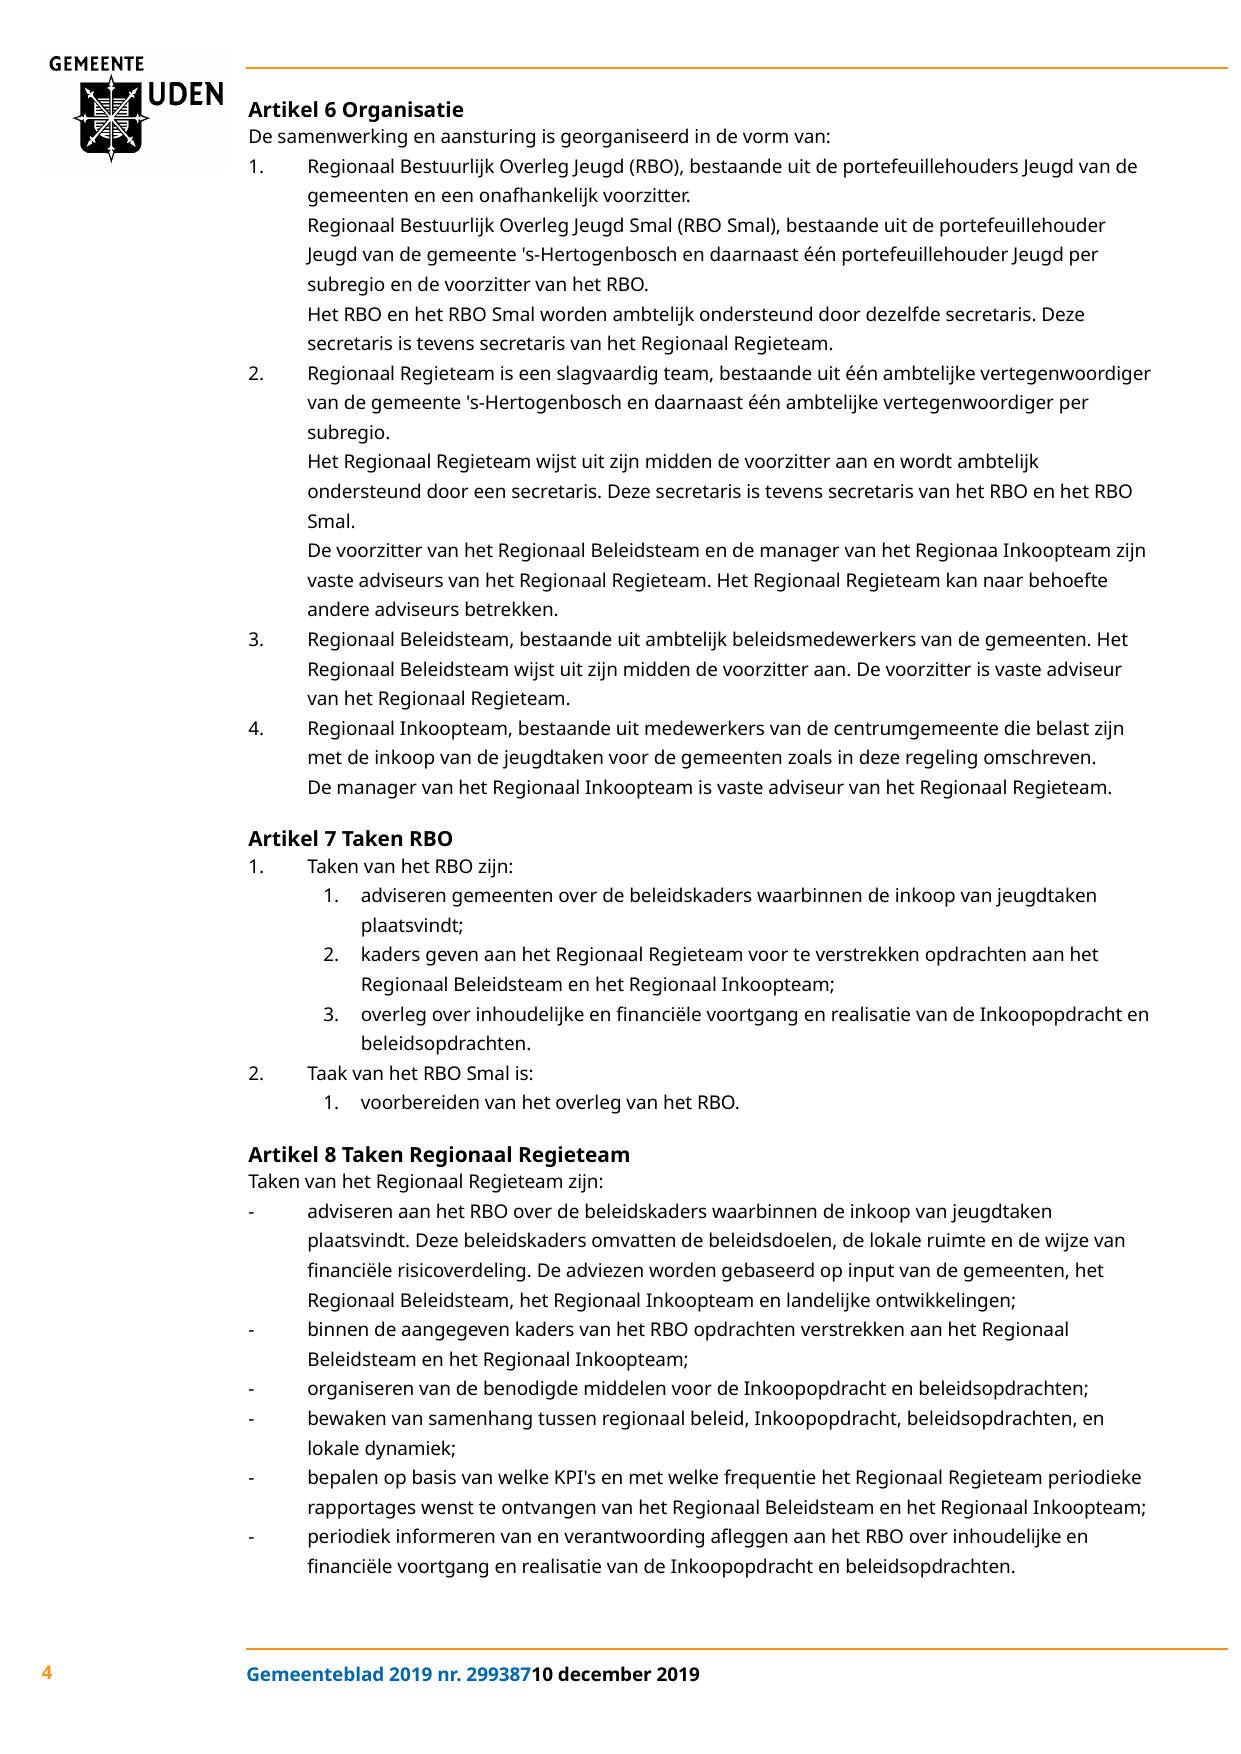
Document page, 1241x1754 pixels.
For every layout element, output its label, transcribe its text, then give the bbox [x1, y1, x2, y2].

list bepalen op basis van welke KPI's en met welke frequentie het Regionaal Regieteam periodieke rapportages wenst te ontvangen van het Regionaal Beleidsteam en het Regionaal Inkoopteam; [248, 1464, 1152, 1519]
list Het Regionaal Regieteam wijst uit zijn midden de voorzitter aan en wordt ambtelijk ondersteund door een secretaris. Deze secretaris is tevens secretaris van het RBO en het RBO Smal. [248, 449, 1152, 533]
list overleg over inhoudelijke en financiële voortgang en realisatie van de Inkoopopdracht en beleidsopdrachten. [323, 1001, 1152, 1056]
text Artikel 8 Taken Regionaal Regieteam [248, 1140, 1152, 1168]
list organiseren van de benodigde middelen voor de Inkoopopdracht en beleidsopdrachten; [248, 1376, 1152, 1401]
list Regionaal Bestuurlijk Overleg Jeugd Smal (RBO Smal), bestaande uit de portefeuillehouder Jeugd van de gemeente 's-Hertogenbosch en daarnaast één portefeuillehouder Jeugd per subregio en de voorzitter van het RBO. [248, 212, 1152, 297]
list voorbereiden van het overleg van het RBO. [323, 1089, 1152, 1115]
text Artikel 7 Taken RBO [248, 824, 1152, 853]
list Het RBO en het RBO Smal worden ambtelijk ondersteund door dezelfde secretaris. Deze secretaris is tevens secretaris van het Regionaal Regieteam. [248, 301, 1152, 356]
list bewaken van samenhang tussen regionaal beleid, Inkoopopdracht, beleidsopdrachten, en lokale dynamiek; [248, 1405, 1152, 1460]
list Regionaal Bestuurlijk Overleg Jeugd (RBO), bestaande uit de portefeuillehouders Jeugd van de gemeenten en een onafhankelijk voorzitter. [248, 153, 1152, 208]
list De voorzitter van het Regionaal Beleidsteam en de manager van het Regionaa Inkoopteam zijn vaste adviseurs van het Regionaal Regieteam. Het Regionaal Regieteam kan naar behoefte andere adviseurs betrekken. [248, 537, 1152, 622]
list Regionaal Regieteam is een slagvaardig team, bestaande uit één ambtelijke vertegenwoordiger van de gemeente 's-Hertogenbosch en daarnaast één ambtelijke vertegenwoordiger per subregio. [248, 360, 1152, 445]
list Regionaal Inkoopteam, bestaande uit medewerkers van de centrumgemeente die belast zijn met de inkoop van de jeugdtaken voor de gemeenten zoals in deze regeling omschreven. [248, 715, 1152, 770]
list Taak van het RBO Smal is: [248, 1060, 1152, 1086]
list adviseren aan het RBO over de beleidskaders waarbinnen de inkoop van jeugdtaken plaatsvindt. Deze beleidskaders omvatten de beleidsdoelen, de lokale ruimte en de wijze van financiële risicoverdeling. De adviezen worden gebaseerd op input van de gemeenten, het Regionaal Beleidsteam, het Regionaal Inkoopteam en landelijke ontwikkelingen; [248, 1198, 1152, 1312]
list Taken van het RBO zijn: [248, 853, 1152, 879]
text Artikel 6 Organisatie [248, 95, 1152, 123]
picture [41, 47, 231, 172]
list periodiek informeren van en verantwoording afleggen aan het RBO over inhoudelijke en financiële voortgang en realisatie van de Inkoopopdracht en beleidsopdrachten. [248, 1523, 1152, 1579]
list De manager van het Regionaal Inkoopteam is vaste adviseur van het Regionaal Regieteam. [248, 774, 1152, 800]
text De samenwerking en aansturing is georganiseerd in de vorm van: [248, 123, 1152, 149]
list kaders geven aan het Regionaal Regieteam voor te verstrekken opdrachten aan het Regionaal Beleidsteam en het Regionaal Inkoopteam; [323, 942, 1152, 997]
list binnen de aangegeven kaders van het RBO opdrachten verstrekken aan het Regionaal Beleidsteam en het Regionaal Inkoopteam; [248, 1316, 1152, 1372]
text Taken van het Regionaal Regieteam zijn: [248, 1168, 1152, 1194]
list adviseren gemeenten over de beleidskaders waarbinnen de inkoop van jeugdtaken plaatsvindt; [323, 882, 1152, 938]
list Regionaal Beleidsteam, bestaande uit ambtelijk beleidsmedewerkers van de gemeenten. Het Regionaal Beleidsteam wijst uit zijn midden de voorzitter aan. De voorzitter is vaste adviseur van het Regionaal Regieteam. [248, 626, 1152, 711]
